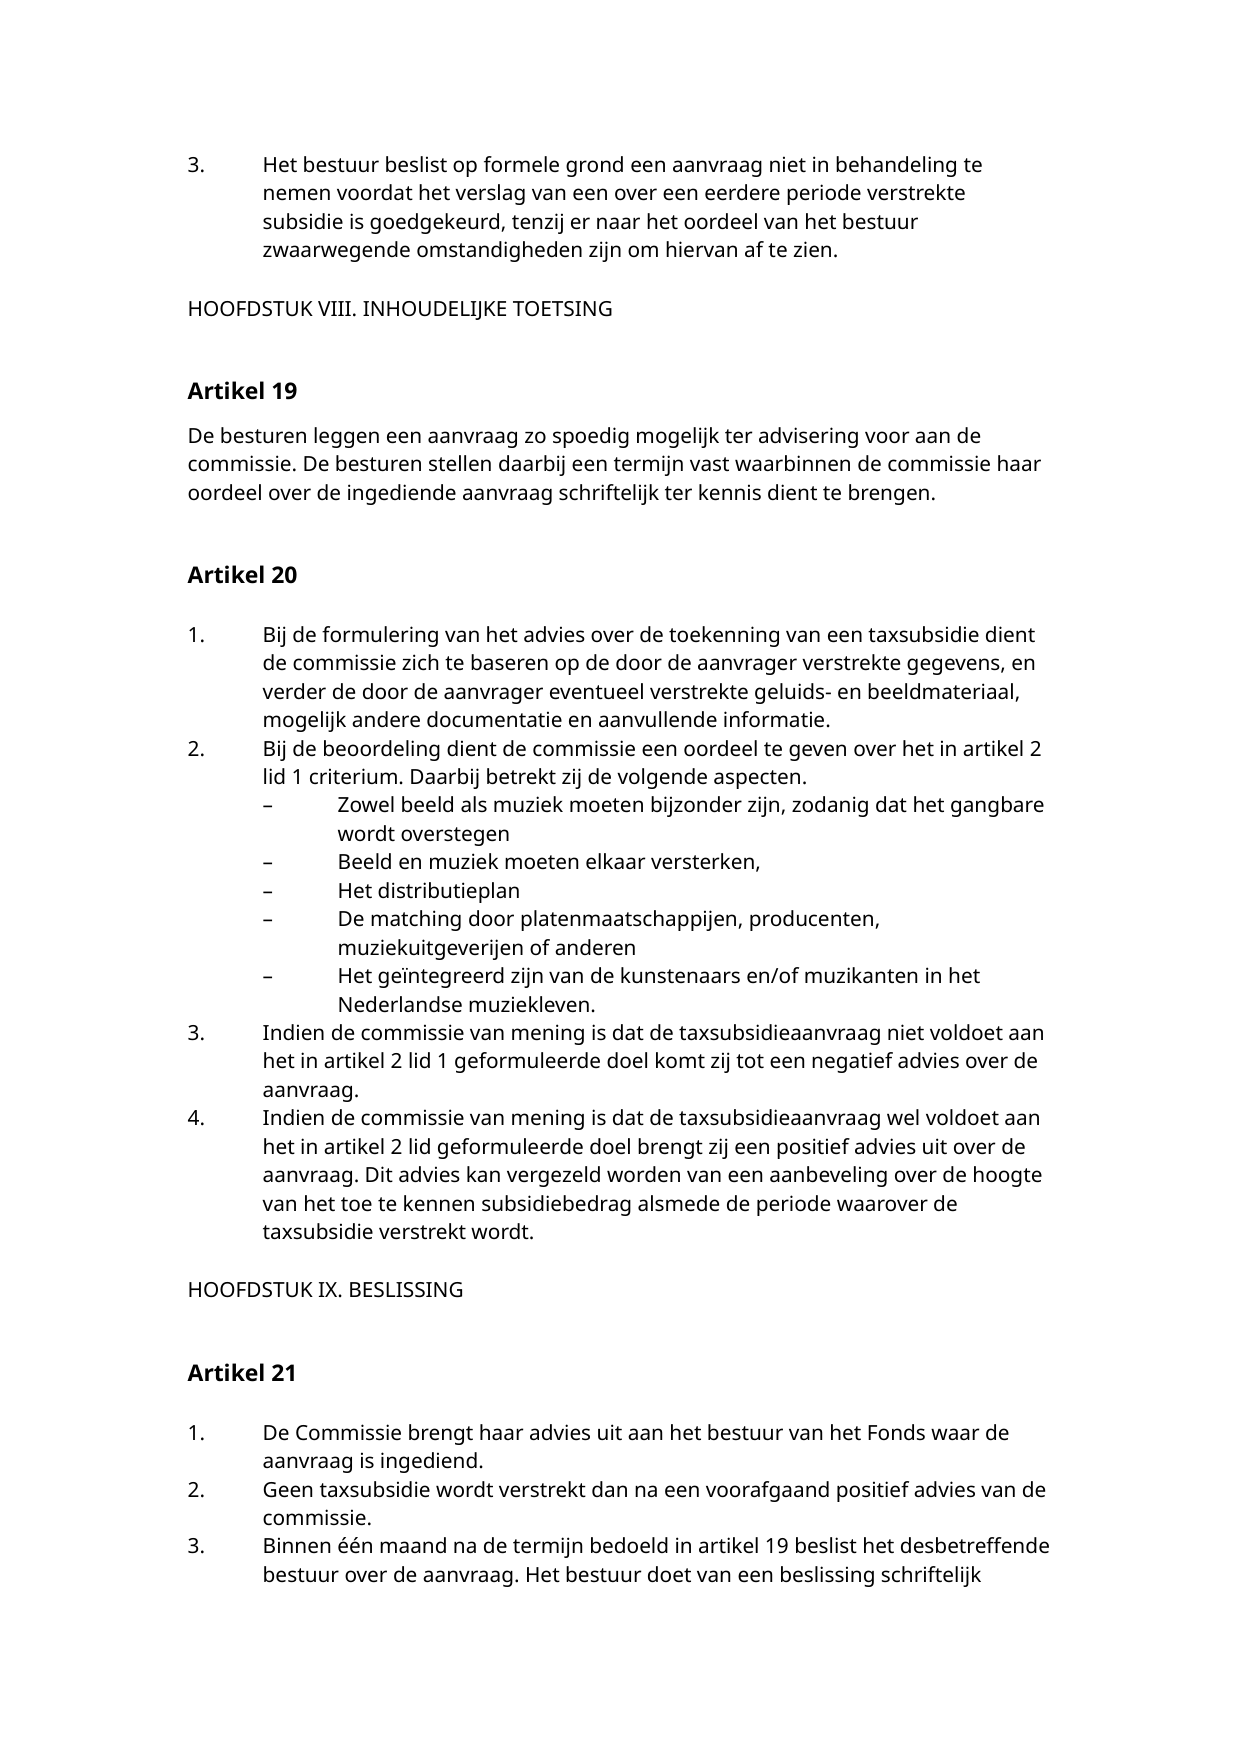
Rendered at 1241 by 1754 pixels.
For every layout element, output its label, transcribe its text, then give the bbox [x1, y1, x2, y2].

text De besturen leggen een aanvraag zo spoedig mogelijk ter advisering voor aan de commissie. De besturen stellen daarbij een termijn vast waarbinnen de commissie haar oordeel over de ingediende aanvraag schriftelijk ter kennis dient te brengen. [187, 421, 1053, 506]
list Het distributieplan [262, 876, 1053, 904]
list Beeld en muziek moeten elkaar versterken, [262, 847, 1053, 876]
list Zowel beeld als muziek moeten bijzonder zijn, zodanig dat het gangbare wordt overstegen [262, 791, 1053, 847]
list Bij de beoordeling dient de commissie een oordeel te geven over het in artikel 2 lid 1 criterium. Daarbij betrekt zij de volgende aspecten. [187, 734, 1053, 791]
list Bij de formulering van het advies over de toekenning van een taxsubsidie dient de commissie zich te baseren op de door de aanvrager verstrekte gegevens, en verder de door de aanvrager eventueel verstrekte geluids- en beeldmateriaal, mogelijk andere documentatie en aanvullende informatie. [187, 620, 1053, 734]
list De matching door platenmaatschappijen, producenten, muziekuitgeverijen of anderen [262, 904, 1053, 961]
list Binnen één maand na de termijn bedoeld in artikel 19 beslist het desbetreffende bestuur over de aanvraag. Het bestuur doet van een beslissing schriftelijk [187, 1532, 1053, 1588]
subtitle Artikel 21 [187, 1357, 1053, 1388]
subtitle Artikel 19 [187, 375, 1053, 406]
subtitle HOOFDSTUK VIII. INHOUDELIJKE TOETSING [187, 294, 1053, 322]
list De Commissie brengt haar advies uit aan het bestuur van het Fonds waar de aanvraag is ingediend. [187, 1418, 1053, 1475]
list Geen taxsubsidie wordt verstrekt dan na een voorafgaand positief advies van de commissie. [187, 1475, 1053, 1532]
list Het geïntegreerd zijn van de kunstenaars en/of muzikanten in het Nederlandse muziekleven. [262, 961, 1053, 1018]
subtitle HOOFDSTUK IX. BESLISSING [187, 1276, 1053, 1304]
list Indien de commissie van mening is dat de taxsubsidieaanvraag wel voldoet aan het in artikel 2 lid geformuleerde doel brengt zij een positief advies uit over de aanvraag. Dit advies kan vergezeld worden van een aanbeveling over de hoogte van het toe te kennen subsidiebedrag alsmede de periode waarover de taxsubsidie verstrekt wordt. [187, 1103, 1053, 1246]
list Indien de commissie van mening is dat de taxsubsidieaanvraag niet voldoet aan het in artikel 2 lid 1 geformuleerde doel komt zij tot een negatief advies over de aanvraag. [187, 1018, 1053, 1103]
list Het bestuur beslist op formele grond een aanvraag niet in behandeling te nemen voordat het verslag van een over een eerdere periode verstrekte subsidie is goedgekeurd, tenzij er naar het oordeel van het bestuur zwaarwegende omstandigheden zijn om hiervan af te zien. [187, 150, 1053, 264]
subtitle Artikel 20 [187, 559, 1053, 590]
